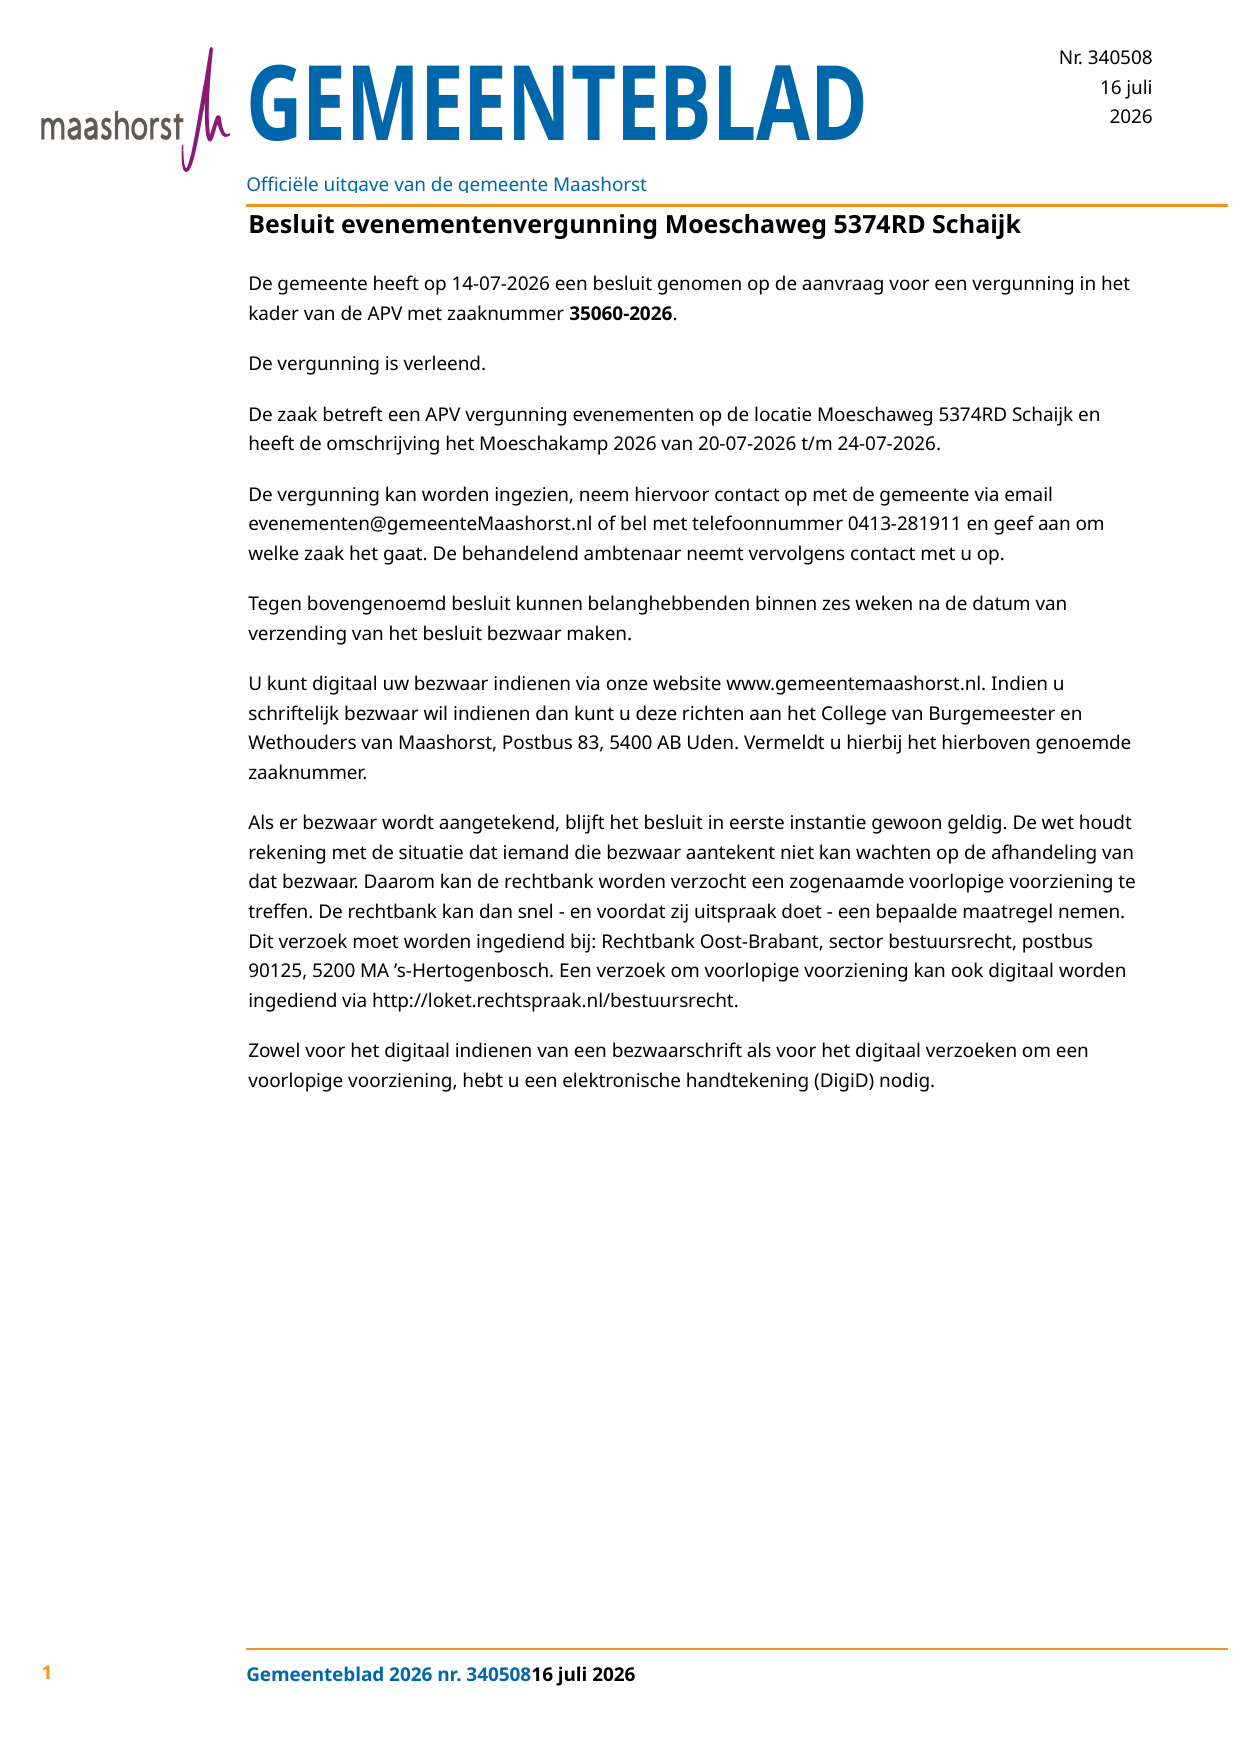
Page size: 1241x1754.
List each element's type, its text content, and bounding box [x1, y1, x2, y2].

text De gemeente heeft op 14-07-2026 een besluit genomen op de aanvraag voor een vergunning in het kader van de APV met zaaknummer 35060-2026. [248, 270, 1152, 326]
text U kunt digitaal uw bezwaar indienen via onze website www.gemeentemaashorst.nl. Indien u schriftelijk bezwaar wil indienen dan kunt u deze richten aan het College van Burgemeester en Wethouders van Maashorst, Postbus 83, 5400 AB Uden. Vermeldt u hierbij het hierboven genoemde zaaknummer. [248, 670, 1152, 785]
text Zowel voor het digitaal indienen van een bezwaarschrift als voor het digitaal verzoeken om een voorlopige voorziening, hebt u een elektronische handtekening (DigiD) nodig. [248, 1037, 1152, 1093]
text Tegen bovengenoemd besluit kunnen belanghebbenden binnen zes weken na de datum van verzending van het besluit bezwaar maken. [248, 590, 1152, 646]
text Besluit evenementenvergunning Moeschaweg 5374RD Schaijk [248, 207, 1152, 241]
text De vergunning kan worden ingezien, neem hiervoor contact op met de gemeente via email evenementen@gemeenteMaashorst.nl of bel met telefoonnummer 0413-281911 en geef aan om welke zaak het gaat. De behandelend ambtenaar neemt vervolgens contact met u op. [248, 481, 1152, 566]
text De vergunning is verleend. [248, 350, 1152, 376]
text Als er bezwaar wordt aangetekend, blijft het besluit in eerste instantie gewoon geldig. De wet houdt rekening met de situatie dat iemand die bezwaar aantekent niet kan wachten op de afhandeling van dat bezwaar. Daarom kan de rechtbank worden verzocht een zogenaamde voorlopige voorziening te treffen. De rechtbank kan dan snel - en voordat zij uitspraak doet - een bepaalde maatregel nemen. Dit verzoek moet worden ingediend bij: Rechtbank Oost-Brabant, sector bestuursrecht, postbus 90125, 5200 MA ’s-Hertogenbosch. Een verzoek om voorlopige voorziening kan ook digitaal worden ingediend via http://loket.rechtspraak.nl/bestuursrecht. [248, 809, 1152, 1013]
picture [41, 47, 231, 172]
text De zaak betreft een APV vergunning evenementen op de locatie Moeschaweg 5374RD Schaijk en heeft de omschrijving het Moeschakamp 2026 van 20-07-2026 t/m 24-07-2026. [248, 401, 1152, 456]
